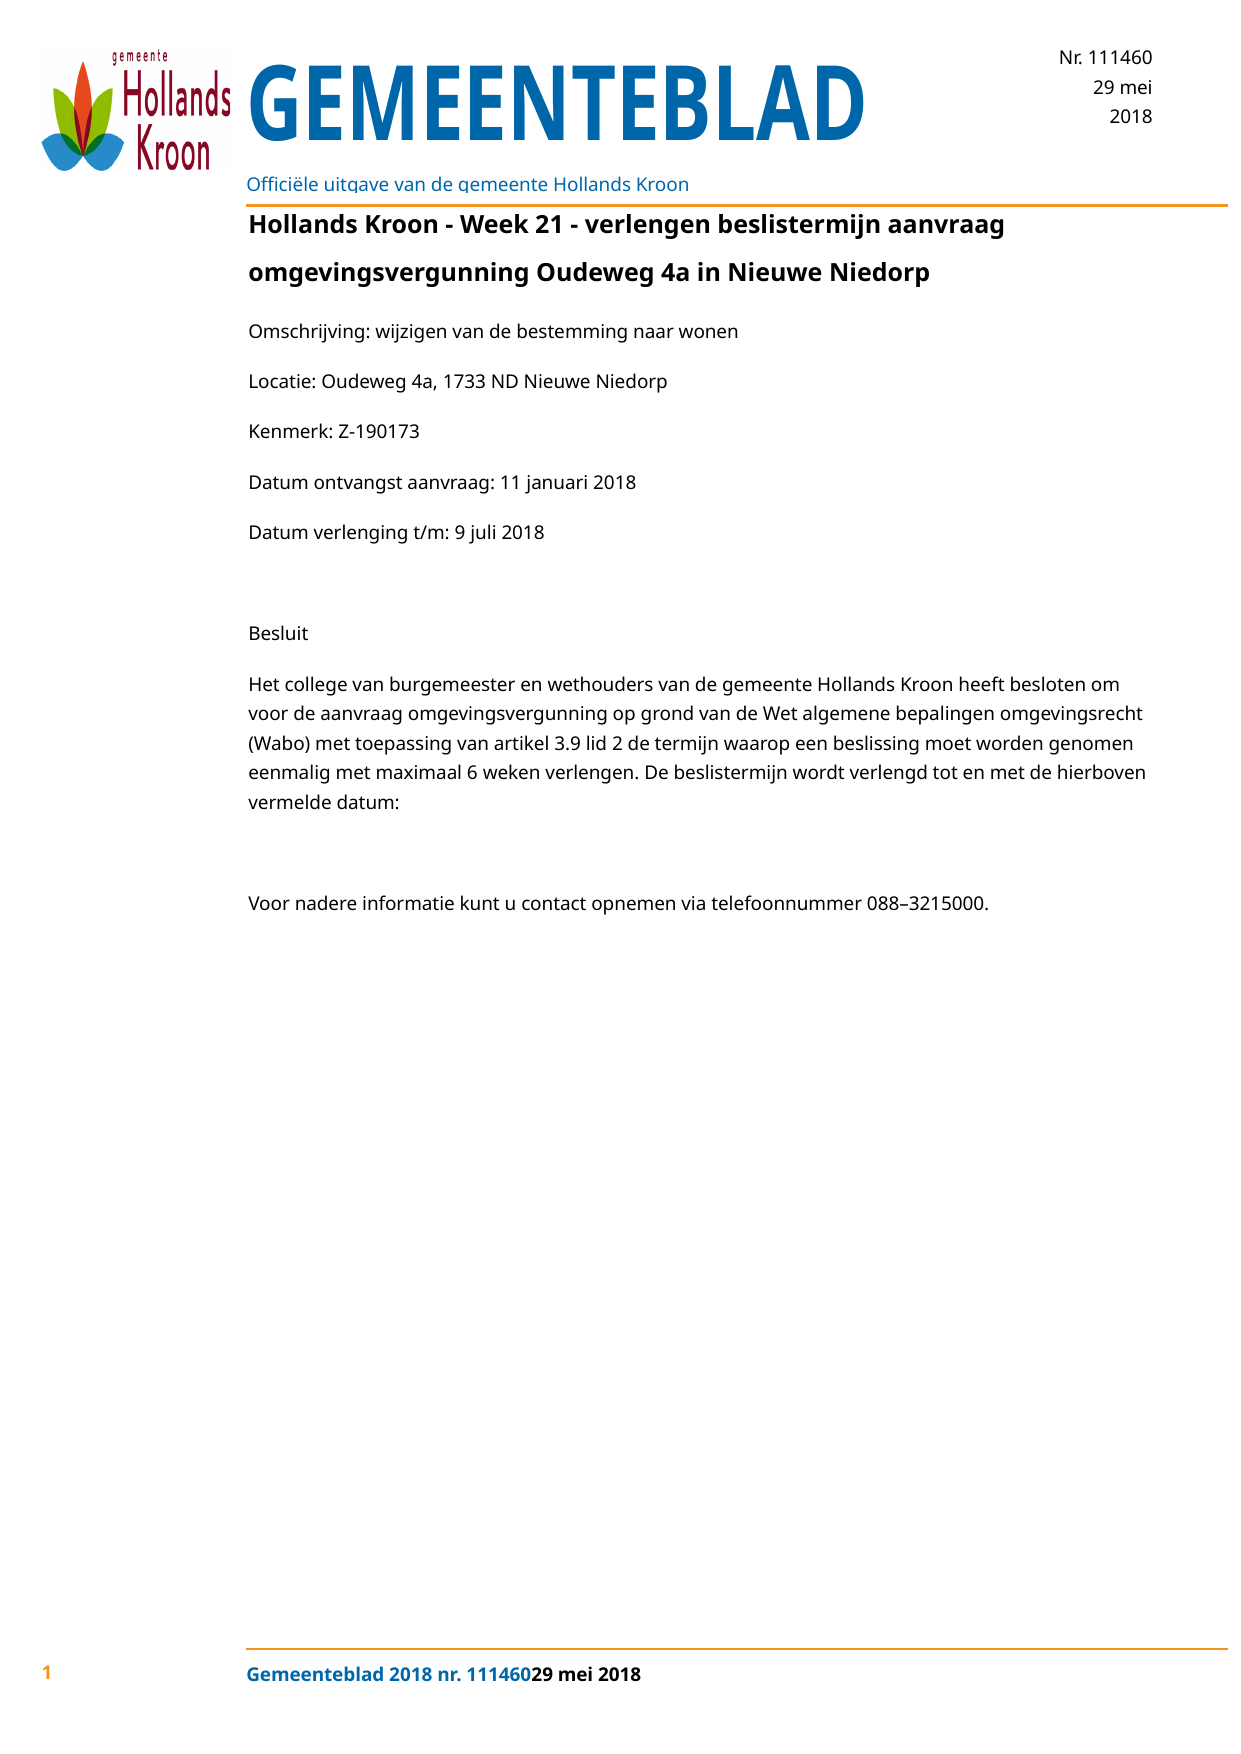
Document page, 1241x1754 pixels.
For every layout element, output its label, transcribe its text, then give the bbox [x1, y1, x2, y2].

text Omschrijving: wijzigen van de bestemming naar wonen [248, 318, 1152, 344]
text Kenmerk: Z-190173 [248, 419, 1152, 444]
text Besluit [248, 620, 1152, 646]
text Het college van burgemeester en wethouders van de gemeente Hollands Kroon heeft besloten om voor de aanvraag omgevingsvergunning op grond van de Wet algemene bepalingen omgevingsrecht (Wabo) met toepassing van artikel 3.9 lid 2 de termijn waarop een beslissing moet worden genomen eenmalig met maximaal 6 weken verlengen. De beslistermijn wordt verlengd tot en met de hierboven vermelde datum: [248, 671, 1152, 815]
text Voor nadere informatie kunt u contact opnemen via telefoonnummer 088–3215000. [248, 890, 1152, 916]
text Datum ontvangst aanvraag: 11 januari 2018 [248, 469, 1152, 495]
text Hollands Kroon - Week 21 - verlengen beslistermijn aanvraag omgevingsvergunning Oudeweg 4a in Nieuwe Niedorp [248, 207, 1152, 288]
picture [41, 47, 231, 172]
text Locatie: Oudeweg 4a, 1733 ND Nieuwe Niedorp [248, 368, 1152, 394]
text Datum verlenging t/m: 9 juli 2018 [248, 519, 1152, 545]
